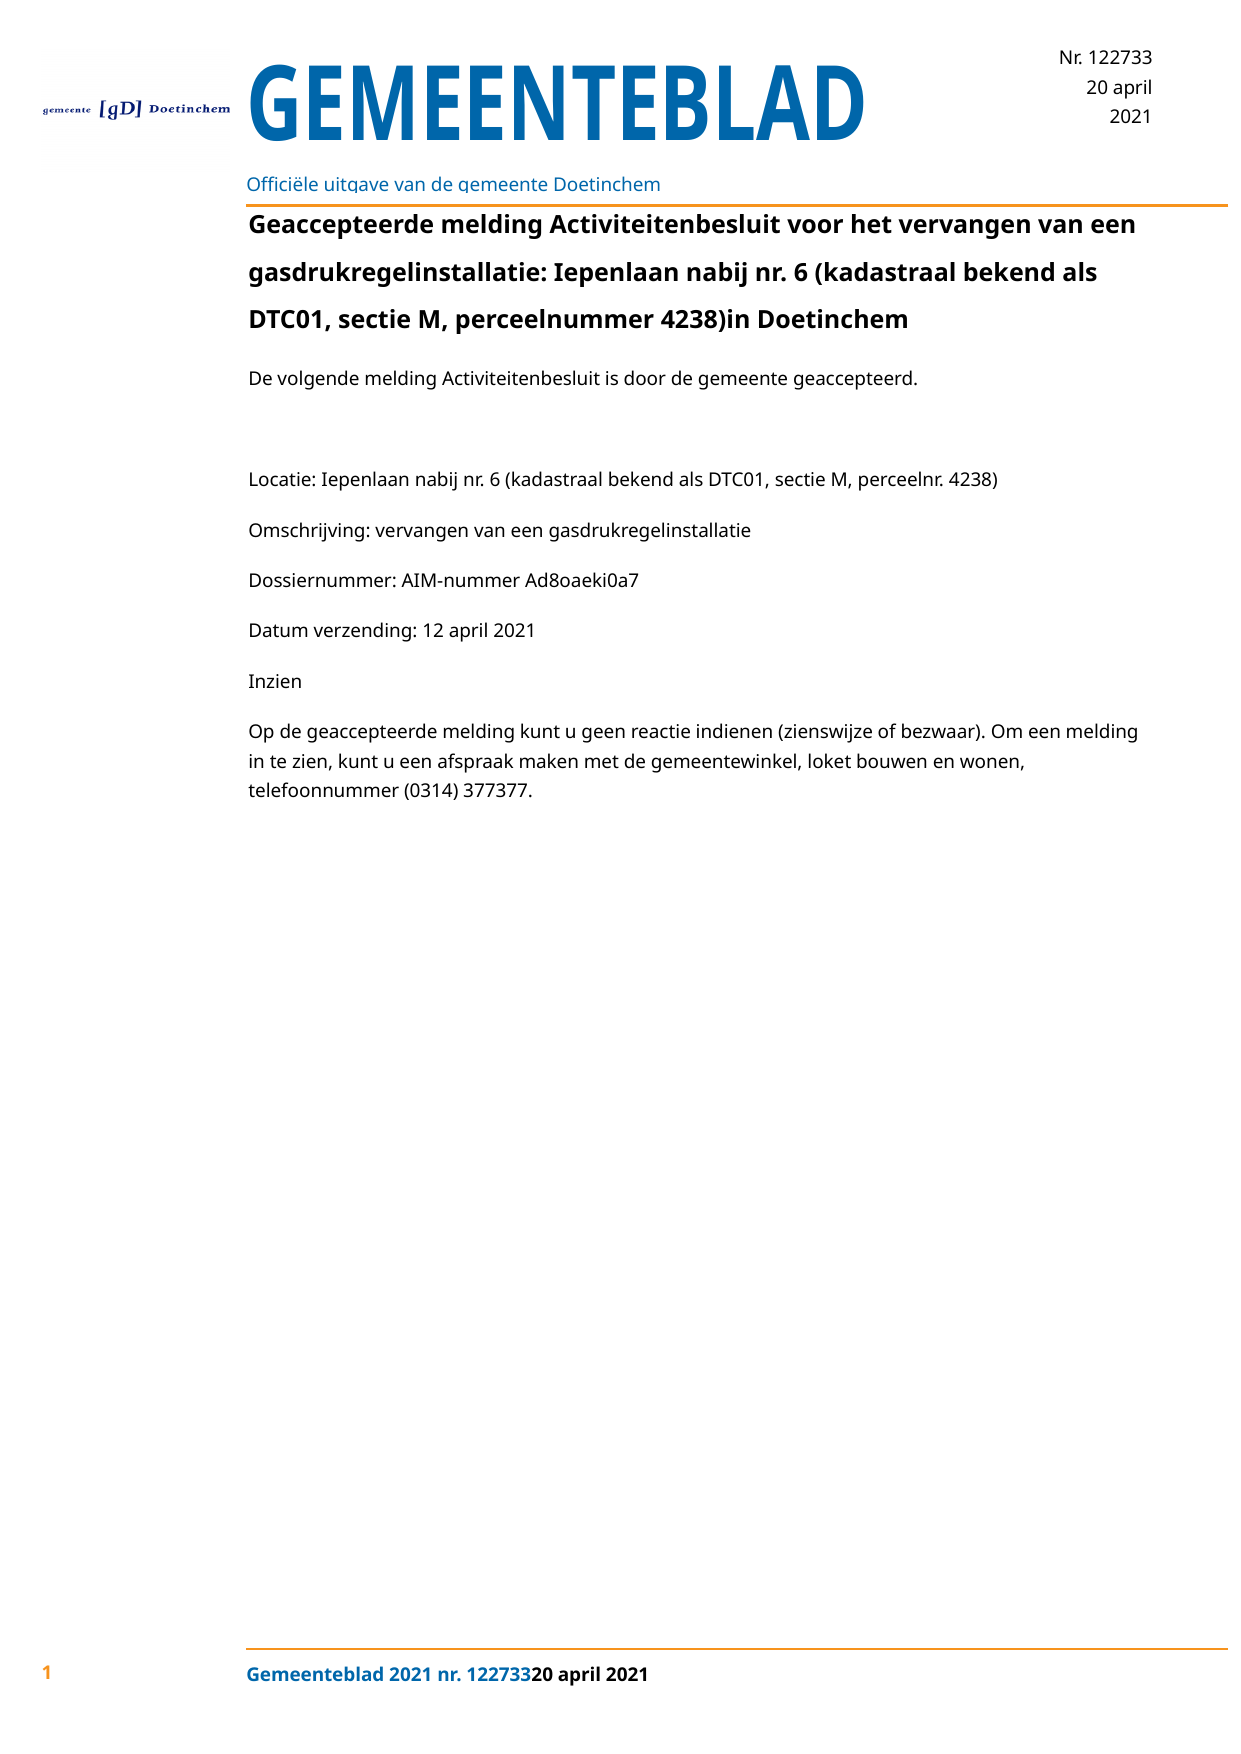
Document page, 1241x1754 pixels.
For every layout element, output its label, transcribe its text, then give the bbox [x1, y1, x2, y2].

text Omschrijving: vervangen van een gasdrukregelinstallatie [248, 517, 1152, 542]
text Dossiernummer: AIM-nummer Ad8oaeki0a7 [248, 567, 1152, 593]
text Geaccepteerde melding Activiteitenbesluit voor het vervangen van een gasdrukregelinstallatie: Iepenlaan nabij nr. 6 (kadastraal bekend als DTC01, sectie M, perceelnummer 4238)in Doetinchem [248, 207, 1152, 336]
picture [41, 47, 231, 172]
text Locatie: Iepenlaan nabij nr. 6 (kadastraal bekend als DTC01, sectie M, perceelnr. 4238) [248, 466, 1152, 492]
text Op de geaccepteerde melding kunt u geen reactie indienen (zienswijze of bezwaar). Om een melding in te zien, kunt u een afspraak maken met de gemeentewinkel, loket bouwen en wonen, telefoonnummer (0314) 377377. [248, 718, 1152, 803]
text De volgende melding Activiteitenbesluit is door de gemeente geaccepteerd. [248, 366, 1152, 391]
text Inzien [248, 668, 1152, 694]
text Datum verzending: 12 april 2021 [248, 618, 1152, 643]
